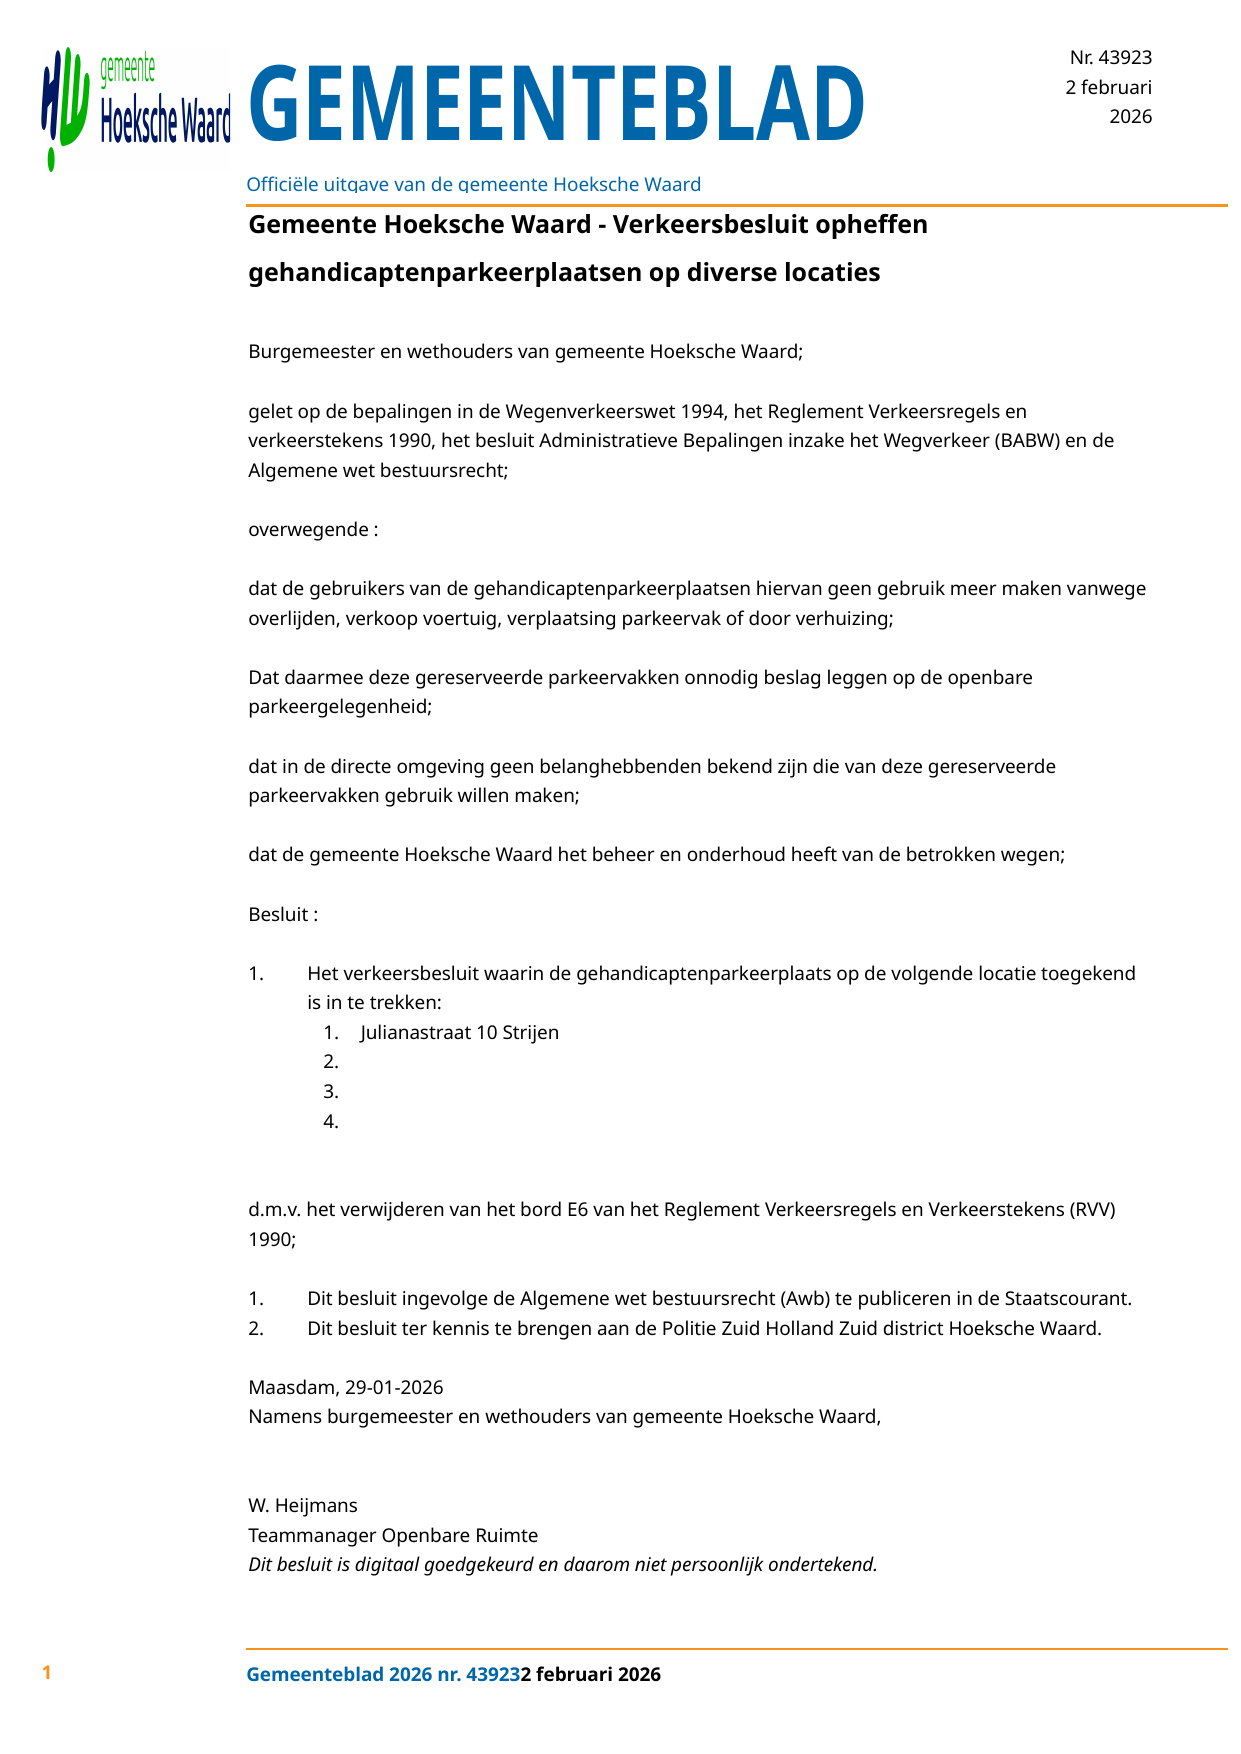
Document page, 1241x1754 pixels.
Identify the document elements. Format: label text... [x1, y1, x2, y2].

text Besluit : [248, 901, 1152, 926]
list Julianastraat 10 Strijen [323, 1019, 1152, 1045]
text Dit besluit is digitaal goedgekeurd en daarom niet persoonlijk ondertekend. [248, 1552, 1152, 1577]
text Namens burgemeester en wethouders van gemeente Hoeksche Waard, [248, 1404, 1152, 1429]
text dat in de directe omgeving geen belanghebbenden bekend zijn die van deze gereserveerde parkeervakken gebruik willen maken; [248, 753, 1152, 808]
list Het verkeersbesluit waarin de gehandicaptenparkeerplaats op de volgende locatie toegekend is in te trekken: [248, 960, 1152, 1015]
text Gemeente Hoeksche Waard - Verkeersbesluit opheffen gehandicaptenparkeerplaatsen op diverse locaties [248, 207, 1152, 288]
text W. Heijmans [248, 1492, 1152, 1518]
text Dat daarmee deze gereserveerde parkeervakken onnodig beslag leggen op de openbare parkeergelegenheid; [248, 664, 1152, 719]
list Dit besluit ingevolge de Algemene wet bestuursrecht (Awb) te publiceren in de Staatscourant. [248, 1285, 1152, 1311]
text Burgemeester en wethouders van gemeente Hoeksche Waard; [248, 339, 1152, 364]
text Maasdam, 29-01-2026 [248, 1374, 1152, 1400]
text gelet op de bepalingen in de Wegenverkeerswet 1994, het Reglement Verkeersregels en verkeerstekens 1990, het besluit Administratieve Bepalingen inzake het Wegverkeer (BABW) en de Algemene wet bestuursrecht; [248, 398, 1152, 483]
text dat de gebruikers van de gehandicaptenparkeerplaatsen hiervan geen gebruik meer maken vanwege overlijden, verkoop voertuig, verplaatsing parkeervak of door verhuizing; [248, 575, 1152, 631]
text Teammanager Openbare Ruimte [248, 1522, 1152, 1548]
text d.m.v. het verwijderen van het bord E6 van het Reglement Verkeersregels en Verkeerstekens (RVV) 1990; [248, 1197, 1152, 1252]
picture [41, 47, 231, 172]
text dat de gemeente Hoeksche Waard het beheer en onderhoud heeft van de betrokken wegen; [248, 842, 1152, 867]
text overwegende : [248, 516, 1152, 542]
list Dit besluit ter kennis te brengen aan de Politie Zuid Holland Zuid district Hoeksche Waard. [248, 1315, 1152, 1341]
